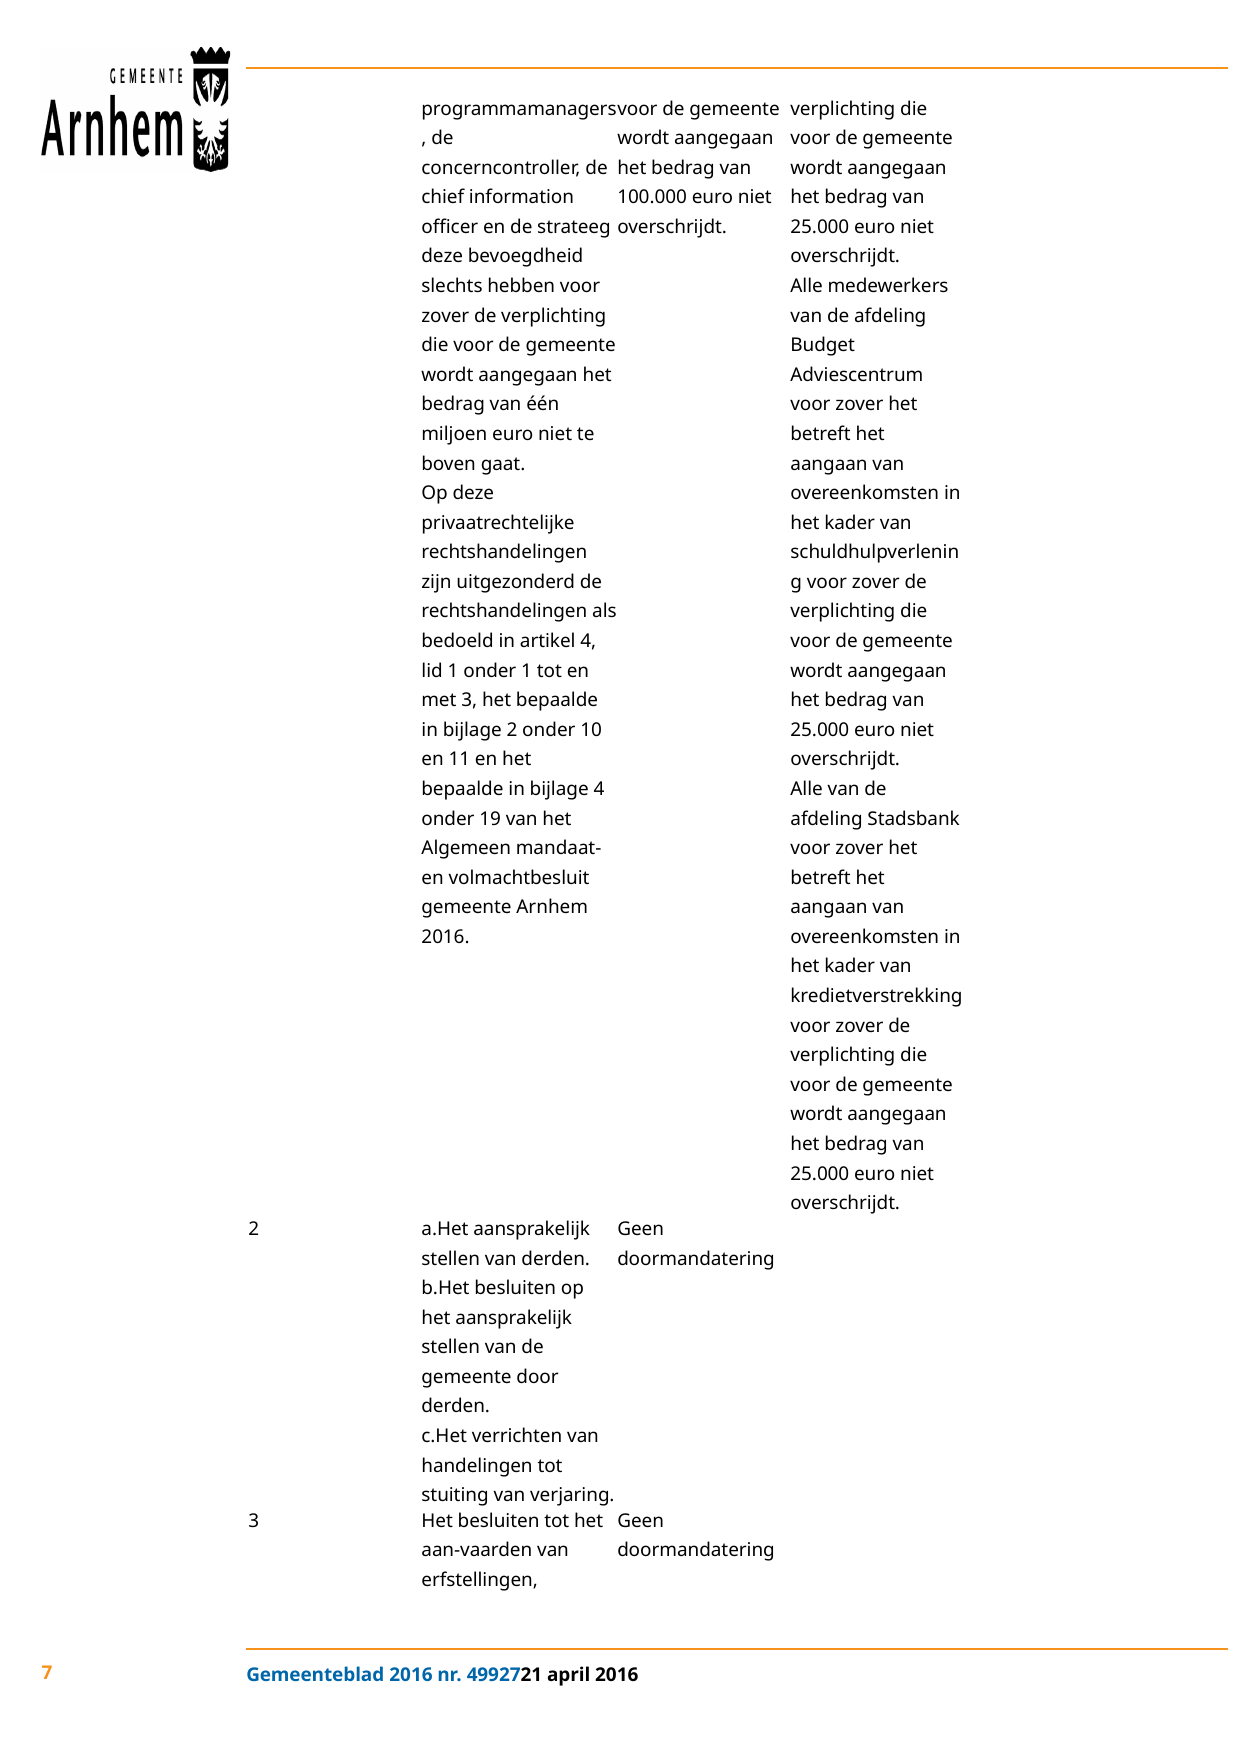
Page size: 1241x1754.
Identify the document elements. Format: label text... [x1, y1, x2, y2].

table_cell 3 [248, 1507, 421, 1592]
table_cell a.Het aansprakelijk stellen van derden. b.Het besluiten op het aansprakelijk stellen van de gemeente door derden. c.Het verrichten van handelingen tot stuiting van verjaring. [421, 1215, 617, 1507]
table_cell [248, 95, 421, 1215]
table_cell Geen doormandatering [617, 1507, 790, 1592]
table_cell 2 [248, 1215, 421, 1507]
table_cell [790, 1507, 963, 1592]
table_cell [963, 1215, 1152, 1507]
picture [41, 47, 231, 172]
table_cell Het besluiten tot het aan-vaarden van erfstellingen, [421, 1507, 617, 1592]
table_cell verplichting die voor de gemeente wordt aangegaan het bedrag van 25.000 euro niet overschrijdt. Alle medewerkers van de afdeling Budget Adviescentrum voor zover het betreft het aangaan van overeenkomsten in het kader van schuldhulpverlening voor zover de verplichting die voor de gemeente wordt aangegaan het bedrag van 25.000 euro niet overschrijdt. Alle van de afdeling Stadsbank voor zover het betreft het aangaan van overeenkomsten in het kader van kredietverstrekking voor zover de verplichting die voor de gemeente wordt aangegaan het bedrag van 25.000 euro niet overschrijdt. [790, 95, 963, 1215]
table_cell [963, 1507, 1152, 1592]
table_cell [963, 95, 1152, 1215]
table_cell Geen doormandatering [617, 1215, 790, 1507]
table_cell [790, 1215, 963, 1507]
table_cell programmamanagers, de concerncontroller, de chief information officer en de strateeg deze bevoegdheid slechts hebben voor zover de verplichting die voor de gemeente wordt aangegaan het bedrag van één miljoen euro niet te boven gaat. Op deze privaatrechtelijke rechtshandelingen zijn uitgezonderd de rechtshandelingen als bedoeld in artikel 4, lid 1 onder 1 tot en met 3, het bepaalde in bijlage 2 onder 10 en 11 en het bepaalde in bijlage 4 onder 19 van het Algemeen mandaat- en volmachtbesluit gemeente Arnhem 2016. [421, 95, 617, 1215]
table_cell voor de gemeente wordt aangegaan het bedrag van 100.000 euro niet overschrijdt. [617, 95, 790, 1215]
